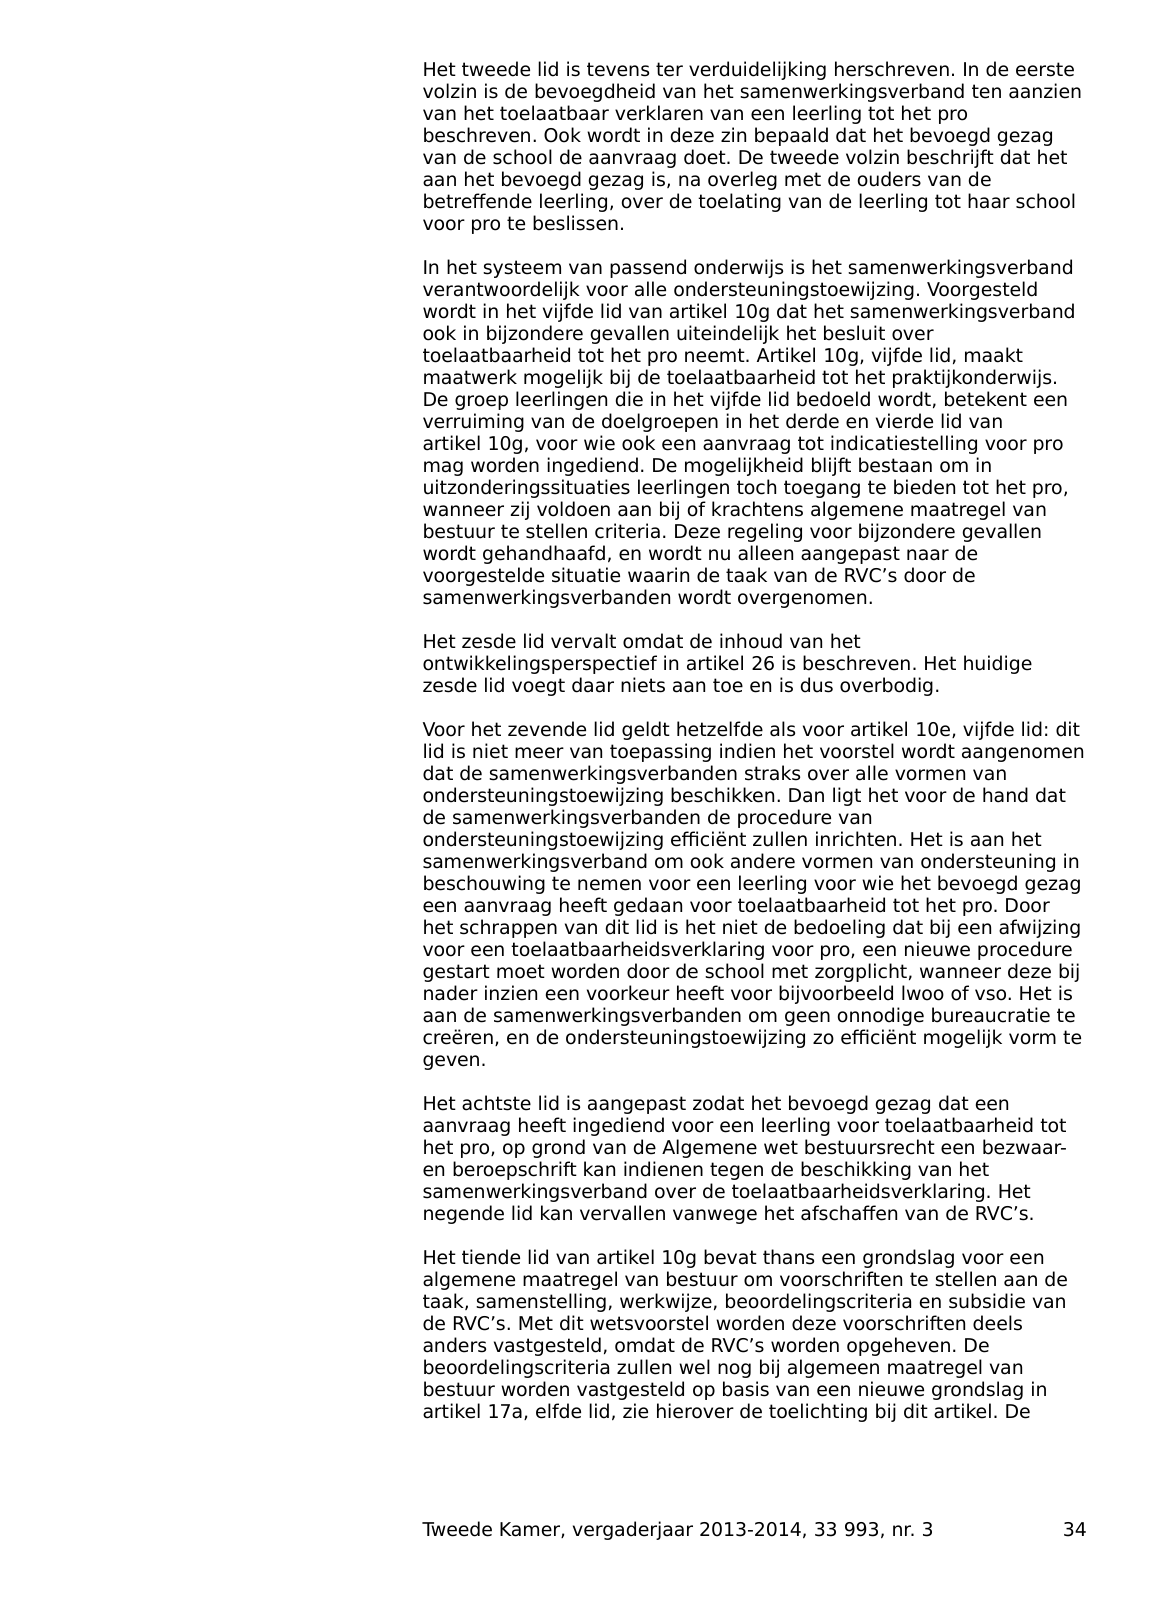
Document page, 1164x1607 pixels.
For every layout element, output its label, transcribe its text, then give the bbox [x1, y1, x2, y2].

text Het achtste lid is aangepast zodat het bevoegd gezag dat een aanvraag heeft ingediend voor een leerling voor toelaatbaarheid tot het pro, op grond van de Algemene wet bestuursrecht een bezwaar- en beroepschrift kan indienen tegen de beschikking van het samenwerkingsverband over de toelaatbaarheidsverklaring. Het negende lid kan vervallen vanwege het afschaffen van de RVC’s. [422, 1093, 1087, 1225]
text Het zesde lid vervalt omdat de inhoud van het ontwikkelingsperspectief in artikel 26 is beschreven. Het huidige zesde lid voegt daar niets aan toe en is dus overbodig. [422, 631, 1087, 697]
text In het systeem van passend onderwijs is het samenwerkingsverband verantwoordelijk voor alle ondersteuningstoewijzing. Voorgesteld wordt in het vijfde lid van artikel 10g dat het samenwerkingsverband ook in bijzondere gevallen uiteindelijk het besluit over toelaatbaarheid tot het pro neemt. Artikel 10g, vijfde lid, maakt maatwerk mogelijk bij de toelaatbaarheid tot het praktijkonderwijs. De groep leerlingen die in het vijfde lid bedoeld wordt, betekent een verruiming van de doelgroepen in het derde en vierde lid van artikel 10g, voor wie ook een aanvraag tot indicatiestelling voor pro mag worden ingediend. De mogelijkheid blijft bestaan om in uitzonderingssituaties leerlingen toch toegang te bieden tot het pro, wanneer zij voldoen aan bij of krachtens algemene maatregel van bestuur te stellen criteria. Deze regeling voor bijzondere gevallen wordt gehandhaafd, en wordt nu alleen aangepast naar de voorgestelde situatie waarin de taak van de RVC’s door de samenwerkingsverbanden wordt overgenomen. [422, 257, 1087, 609]
text Het tiende lid van artikel 10g bevat thans een grondslag voor een algemene maatregel van bestuur om voorschriften te stellen aan de taak, samenstelling, werkwijze, beoordelingscriteria en subsidie van de RVC’s. Met dit wetsvoorstel worden deze voorschriften deels anders vastgesteld, omdat de RVC’s worden opgeheven. De beoordelingscriteria zullen wel nog bij algemeen maatregel van bestuur worden vastgesteld op basis van een nieuwe grondslag in artikel 17a, elfde lid, zie hierover de toelichting bij dit artikel. De [422, 1247, 1087, 1423]
text Het tweede lid is tevens ter verduidelijking herschreven. In de eerste volzin is de bevoegdheid van het samenwerkingsverband ten aanzien van het toelaatbaar verklaren van een leerling tot het pro beschreven. Ook wordt in deze zin bepaald dat het bevoegd gezag van de school de aanvraag doet. De tweede volzin beschrijft dat het aan het bevoegd gezag is, na overleg met de ouders van de betreffende leerling, over de toelating van de leerling tot haar school voor pro te beslissen. [422, 59, 1087, 235]
text Voor het zevende lid geldt hetzelfde als voor artikel 10e, vijfde lid: dit lid is niet meer van toepassing indien het voorstel wordt aangenomen dat de samenwerkingsverbanden straks over alle vormen van ondersteuningstoewijzing beschikken. Dan ligt het voor de hand dat de samenwerkingsverbanden de procedure van ondersteuningstoewijzing efficiënt zullen inrichten. Het is aan het samenwerkingsverband om ook andere vormen van ondersteuning in beschouwing te nemen voor een leerling voor wie het bevoegd gezag een aanvraag heeft gedaan voor toelaatbaarheid tot het pro. Door het schrappen van dit lid is het niet de bedoeling dat bij een afwijzing voor een toelaatbaarheidsverklaring voor pro, een nieuwe procedure gestart moet worden door de school met zorgplicht, wanneer deze bij nader inzien een voorkeur heeft voor bijvoorbeeld lwoo of vso. Het is aan de samenwerkingsverbanden om geen onnodige bureaucratie te creëren, en de ondersteuningstoewijzing zo efficiënt mogelijk vorm te geven. [422, 719, 1087, 1071]
